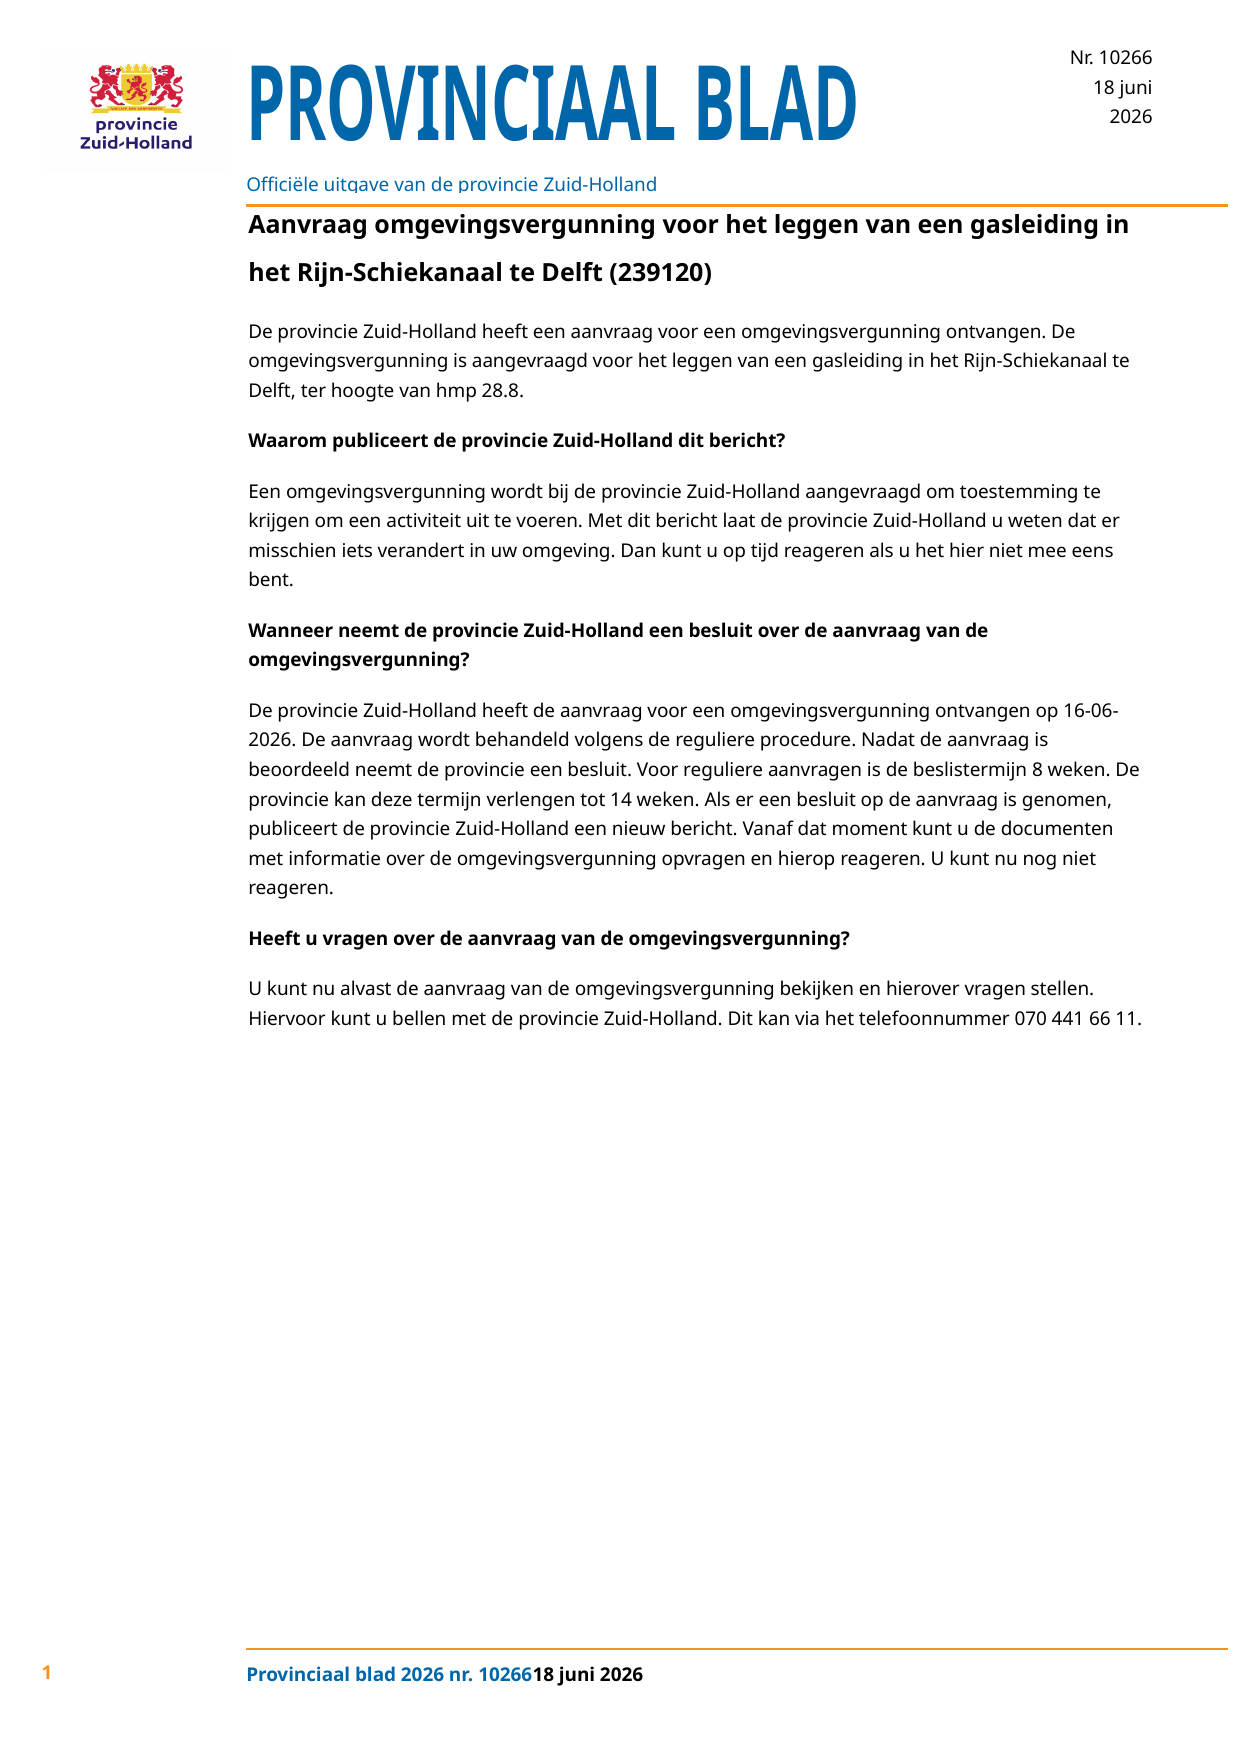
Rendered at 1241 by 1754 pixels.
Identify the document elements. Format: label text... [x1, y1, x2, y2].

text U kunt nu alvast de aanvraag van de omgevingsvergunning bekijken en hierover vragen stellen. Hiervoor kunt u bellen met de provincie Zuid-Holland. Dit kan via het telefoonnummer 070 441 66 11. [248, 975, 1152, 1031]
text De provincie Zuid-Holland heeft een aanvraag voor een omgevingsvergunning ontvangen. De omgevingsvergunning is aangevraagd voor het leggen van een gasleiding in het Rijn-Schiekanaal te Delft, ter hoogte van hmp 28.8. [248, 318, 1152, 403]
text Aanvraag omgevingsvergunning voor het leggen van een gasleiding in het Rijn-Schiekanaal te Delft (239120) [248, 207, 1152, 288]
text De provincie Zuid-Holland heeft de aanvraag voor een omgevingsvergunning ontvangen op 16-06-2026. De aanvraag wordt behandeld volgens de reguliere procedure. Nadat de aanvraag is beoordeeld neemt de provincie een besluit. Voor reguliere aanvragen is de beslistermijn 8 weken. De provincie kan deze termijn verlengen tot 14 weken. Als er een besluit op de aanvraag is genomen, publiceert de provincie Zuid-Holland een nieuw bericht. Vanaf dat moment kunt u de documenten met informatie over de omgevingsvergunning opvragen en hierop reageren. U kunt nu nog niet reageren. [248, 697, 1152, 900]
text Heeft u vragen over de aanvraag van de omgevingsvergunning? [248, 925, 1152, 951]
text Wanneer neemt de provincie Zuid-Holland een besluit over de aanvraag van de omgevingsvergunning? [248, 617, 1152, 672]
text Een omgevingsvergunning wordt bij de provincie Zuid-Holland aangevraagd om toestemming te krijgen om een activiteit uit te voeren. Met dit bericht laat de provincie Zuid-Holland u weten dat er misschien iets verandert in uw omgeving. Dan kunt u op tijd reageren als u het hier niet mee eens bent. [248, 478, 1152, 592]
text Waarom publiceert de provincie Zuid-Holland dit bericht? [248, 427, 1152, 453]
picture [41, 47, 231, 172]
